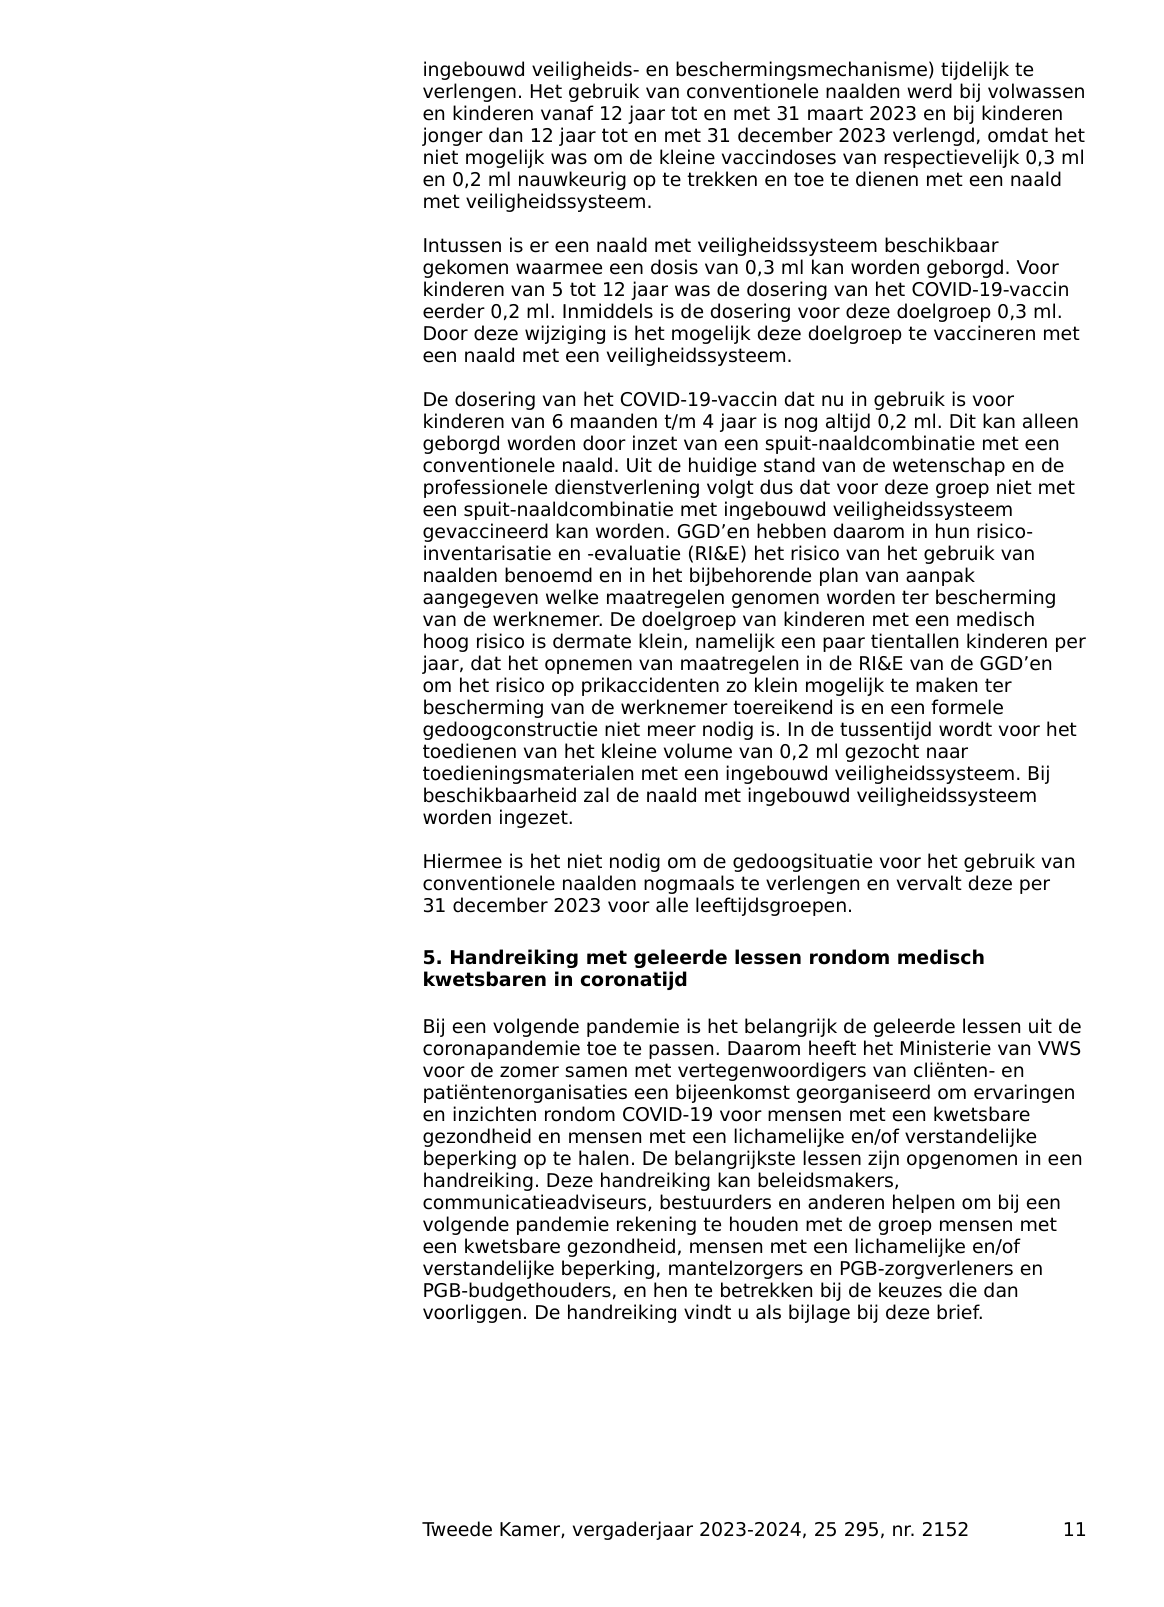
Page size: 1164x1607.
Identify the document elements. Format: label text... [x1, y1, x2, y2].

text Hiermee is het niet nodig om de gedoogsituatie voor het gebruik van conventionele naalden nogmaals te verlengen en vervalt deze per 31 december 2023 voor alle leeftijdsgroepen. [422, 851, 1087, 917]
text ingebouwd veiligheids- en beschermingsmechanisme) tijdelijk te verlengen. Het gebruik van conventionele naalden werd bij volwassen en kinderen vanaf 12 jaar tot en met 31 maart 2023 en bij kinderen jonger dan 12 jaar tot en met 31 december 2023 verlengd, omdat het niet mogelijk was om de kleine vaccindoses van respectievelijk 0,3 ml en 0,2 ml nauwkeurig op te trekken en toe te dienen met een naald met veiligheidssysteem. [422, 59, 1087, 213]
subtitle 5. Handreiking met geleerde lessen rondom medisch kwetsbaren in coronatijd [422, 947, 1087, 991]
text Intussen is er een naald met veiligheidssysteem beschikbaar gekomen waarmee een dosis van 0,3 ml kan worden geborgd. Voor kinderen van 5 tot 12 jaar was de dosering van het COVID-19-vaccin eerder 0,2 ml. Inmiddels is de dosering voor deze doelgroep 0,3 ml. Door deze wijziging is het mogelijk deze doelgroep te vaccineren met een naald met een veiligheidssysteem. [422, 235, 1087, 367]
text De dosering van het COVID-19-vaccin dat nu in gebruik is voor kinderen van 6 maanden t/m 4 jaar is nog altijd 0,2 ml. Dit kan alleen geborgd worden door inzet van een spuit-naaldcombinatie met een conventionele naald. Uit de huidige stand van de wetenschap en de professionele dienstverlening volgt dus dat voor deze groep niet met een spuit-naaldcombinatie met ingebouwd veiligheidssysteem gevaccineerd kan worden. GGD’en hebben daarom in hun risico-inventarisatie en -evaluatie (RI&E) het risico van het gebruik van naalden benoemd en in het bijbehorende plan van aanpak aangegeven welke maatregelen genomen worden ter bescherming van de werknemer. De doelgroep van kinderen met een medisch hoog risico is dermate klein, namelijk een paar tientallen kinderen per jaar, dat het opnemen van maatregelen in de RI&E van de GGD’en om het risico op prikaccidenten zo klein mogelijk te maken ter bescherming van de werknemer toereikend is en een formele gedoogconstructie niet meer nodig is. In de tussentijd wordt voor het toedienen van het kleine volume van 0,2 ml gezocht naar toedieningsmaterialen met een ingebouwd veiligheidssysteem. Bij beschikbaarheid zal de naald met ingebouwd veiligheidssysteem worden ingezet. [422, 389, 1087, 829]
text Bij een volgende pandemie is het belangrijk de geleerde lessen uit de coronapandemie toe te passen. Daarom heeft het Ministerie van VWS voor de zomer samen met vertegenwoordigers van cliënten- en patiëntenorganisaties een bijeenkomst georganiseerd om ervaringen en inzichten rondom COVID-19 voor mensen met een kwetsbare gezondheid en mensen met een lichamelijke en/of verstandelijke beperking op te halen. De belangrijkste lessen zijn opgenomen in een handreiking. Deze handreiking kan beleidsmakers, communicatieadviseurs, bestuurders en anderen helpen om bij een volgende pandemie rekening te houden met de groep mensen met een kwetsbare gezondheid, mensen met een lichamelijke en/of verstandelijke beperking, mantelzorgers en PGB-zorgverleners en PGB-budgethouders, en hen te betrekken bij de keuzes die dan voorliggen. De handreiking vindt u als bijlage bij deze brief. [422, 1016, 1087, 1323]
